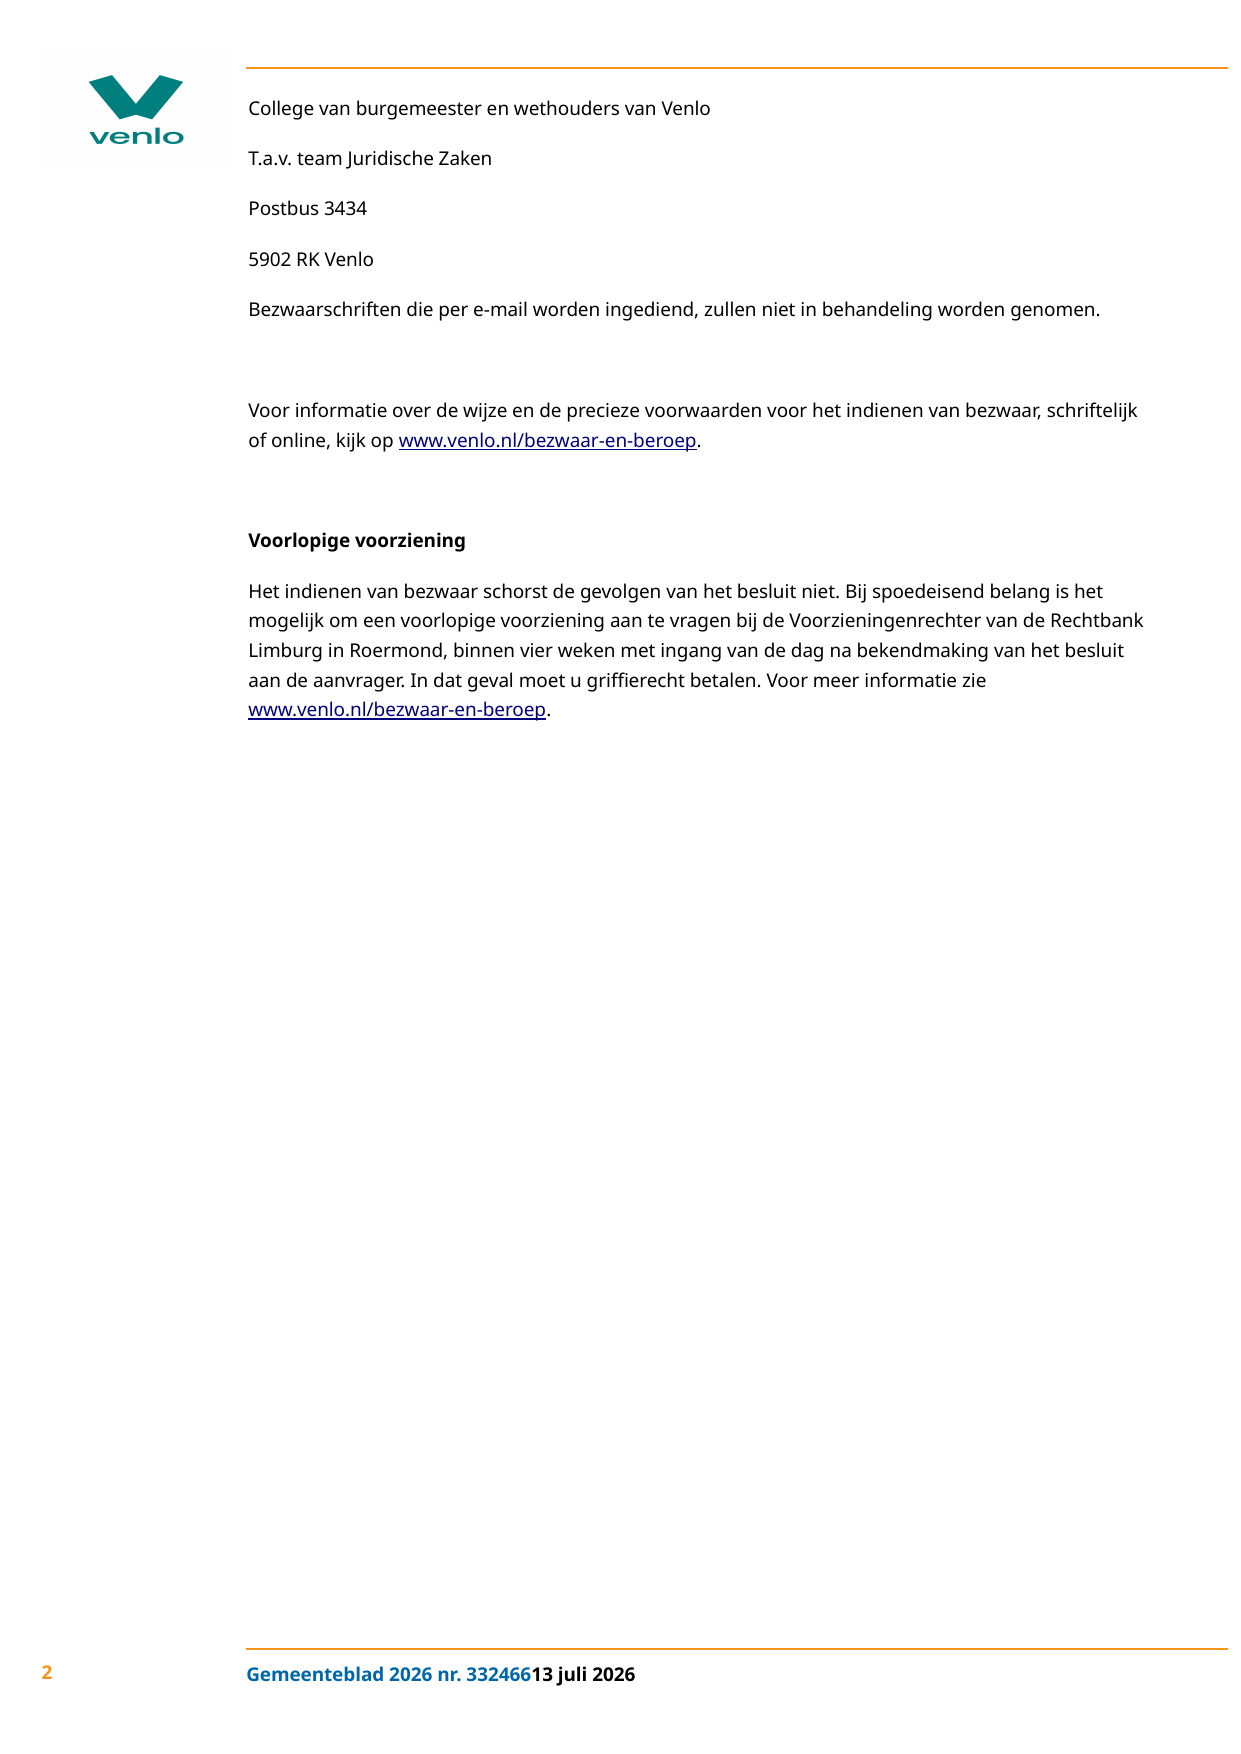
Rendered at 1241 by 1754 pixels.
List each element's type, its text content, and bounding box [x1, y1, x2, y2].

text 5902 RK Venlo [248, 246, 1152, 272]
picture [41, 47, 231, 172]
text Het indienen van bezwaar schorst de gevolgen van het besluit niet. Bij spoedeisend belang is het mogelijk om een voorlopige voorziening aan te vragen bij de Voorzieningenrechter van de Rechtbank Limburg in Roermond, binnen vier weken met ingang van de dag na bekendmaking van het besluit aan de aanvrager. In dat geval moet u griffierecht betalen. Voor meer informatie zie www.venlo.nl/bezwaar-en-beroep. [248, 578, 1152, 722]
text Voor informatie over de wijze en de precieze voorwaarden voor het indienen van bezwaar, schriftelijk of online, kijk op www.venlo.nl/bezwaar-en-beroep. [248, 397, 1152, 453]
text T.a.v. team Juridische Zaken [248, 145, 1152, 171]
text Voorlopige voorziening [248, 528, 1152, 553]
text Postbus 3434 [248, 196, 1152, 221]
text College van burgemeester en wethouders van Venlo [248, 95, 1152, 121]
text Bezwaarschriften die per e-mail worden ingediend, zullen niet in behandeling worden genomen. [248, 296, 1152, 322]
